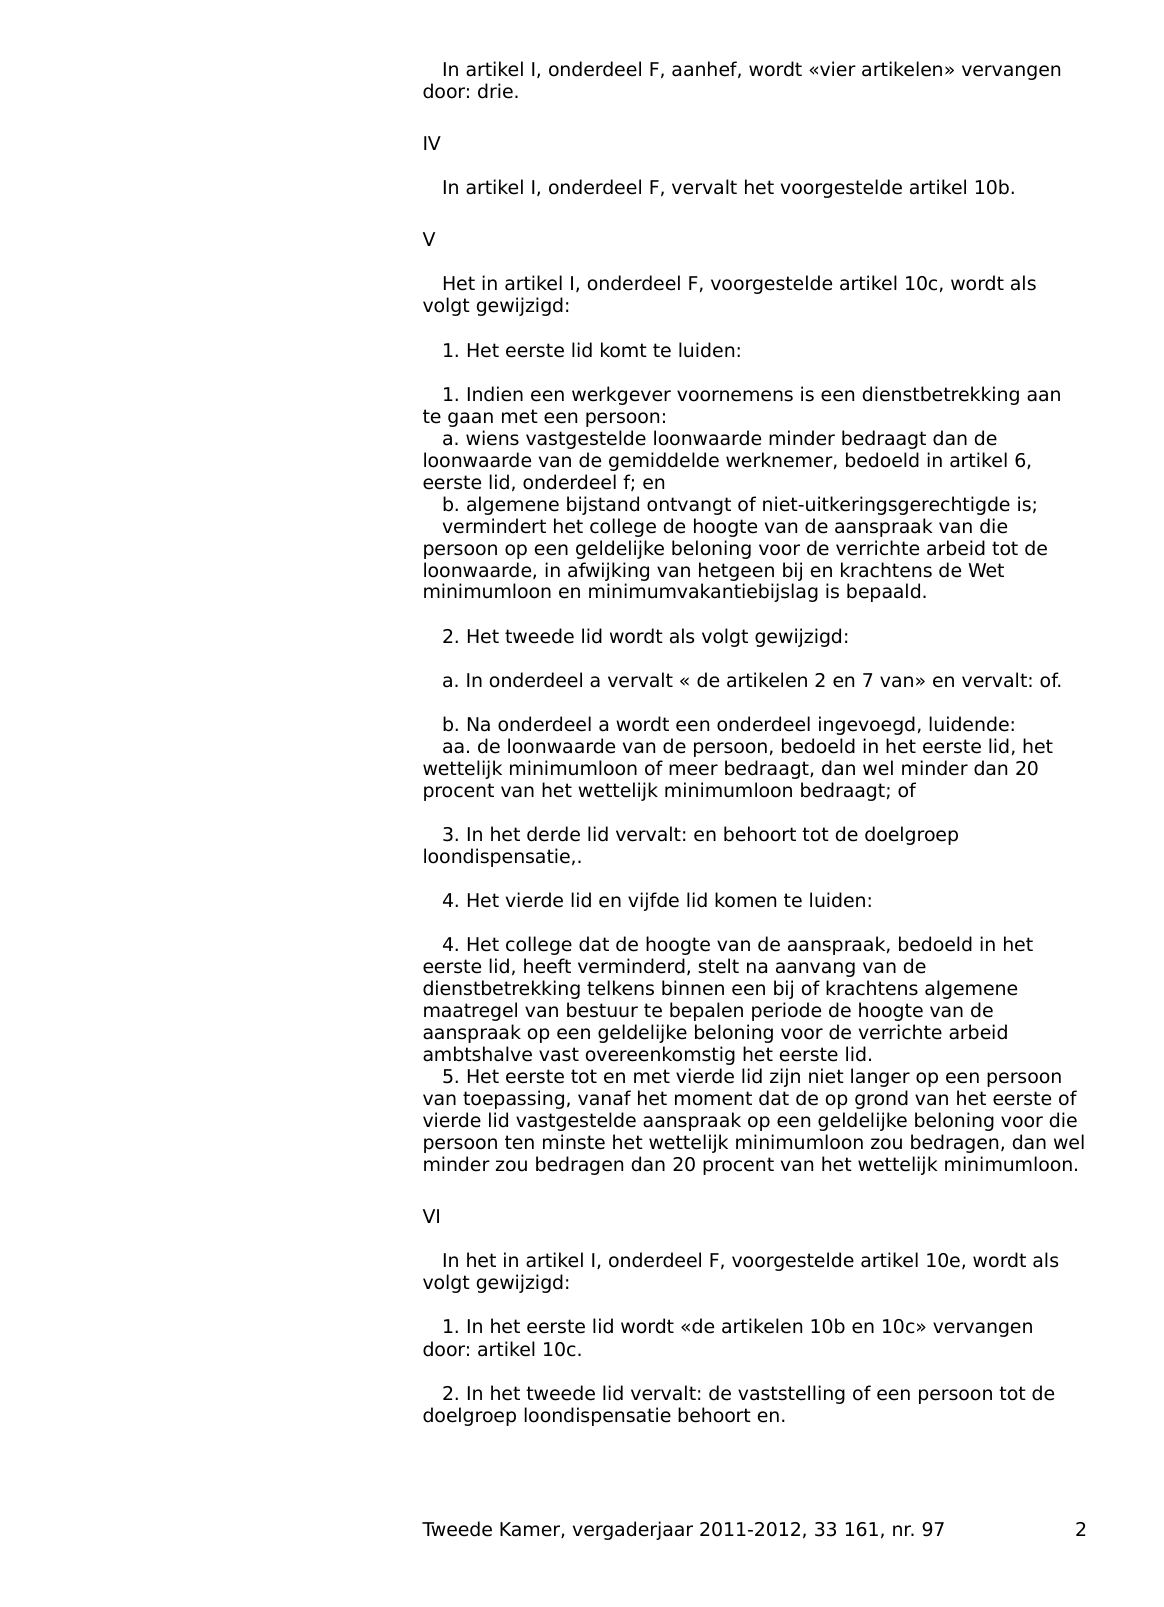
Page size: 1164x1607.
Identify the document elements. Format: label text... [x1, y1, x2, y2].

subtitle V [422, 229, 1087, 251]
text b. Na onderdeel a wordt een onderdeel ingevoegd, luidende: [422, 714, 1087, 736]
text 1. Indien een werkgever voornemens is een dienstbetrekking aan te gaan met een persoon: [422, 384, 1087, 428]
subtitle IV [422, 133, 1087, 155]
text 1. Het eerste lid komt te luiden: [422, 339, 1087, 361]
text aa. de loonwaarde van de persoon, bedoeld in het eerste lid, het wettelijk minimumloon of meer bedraagt, dan wel minder dan 20 procent van het wettelijk minimumloon bedraagt; of [422, 736, 1087, 802]
text b. algemene bijstand ontvangt of niet-uitkeringsgerechtigde is; [422, 493, 1087, 516]
text vermindert het college de hoogte van de aanspraak van die persoon op een geldelijke beloning voor de verrichte arbeid tot de loonwaarde, in afwijking van hetgeen bij en krachtens de Wet minimumloon en minimumvakantiebijslag is bepaald. [422, 516, 1087, 603]
text 2. Het tweede lid wordt als volgt gewijzigd: [422, 626, 1087, 648]
text 5. Het eerste tot en met vierde lid zijn niet langer op een persoon van toepassing, vanaf het moment dat de op grond van het eerste of vierde lid vastgestelde aanspraak op een geldelijke beloning voor die persoon ten minste het wettelijk minimumloon zou bedragen, dan wel minder zou bedragen dan 20 procent van het wettelijk minimumloon. [422, 1066, 1087, 1176]
text In het in artikel I, onderdeel F, voorgestelde artikel 10e, wordt als volgt gewijzigd: [422, 1250, 1087, 1294]
text 3. In het derde lid vervalt: en behoort tot de doelgroep loondispensatie,. [422, 824, 1087, 868]
text 4. Het college dat de hoogte van de aanspraak, bedoeld in het eerste lid, heeft verminderd, stelt na aanvang van de dienstbetrekking telkens binnen een bij of krachtens algemene maatregel van bestuur te bepalen periode de hoogte van de aanspraak op een geldelijke beloning voor de verrichte arbeid ambtshalve vast overeenkomstig het eerste lid. [422, 934, 1087, 1066]
text 4. Het vierde lid en vijfde lid komen te luiden: [422, 890, 1087, 912]
text a. wiens vastgestelde loonwaarde minder bedraagt dan de loonwaarde van de gemiddelde werknemer, bedoeld in artikel 6, eerste lid, onderdeel f; en [422, 428, 1087, 493]
text a. In onderdeel a vervalt « de artikelen 2 en 7 van» en vervalt: of. [422, 670, 1087, 692]
text 2. In het tweede lid vervalt: de vaststelling of een persoon tot de doelgroep loondispensatie behoort en. [422, 1383, 1087, 1427]
text In artikel I, onderdeel F, aanhef, wordt «vier artikelen» vervangen door: drie. [422, 59, 1087, 103]
subtitle VI [422, 1206, 1087, 1228]
text In artikel I, onderdeel F, vervalt het voorgestelde artikel 10b. [422, 177, 1087, 199]
text Het in artikel I, onderdeel F, voorgestelde artikel 10c, wordt als volgt gewijzigd: [422, 273, 1087, 317]
text 1. In het eerste lid wordt «de artikelen 10b en 10c» vervangen door: artikel 10c. [422, 1316, 1087, 1360]
